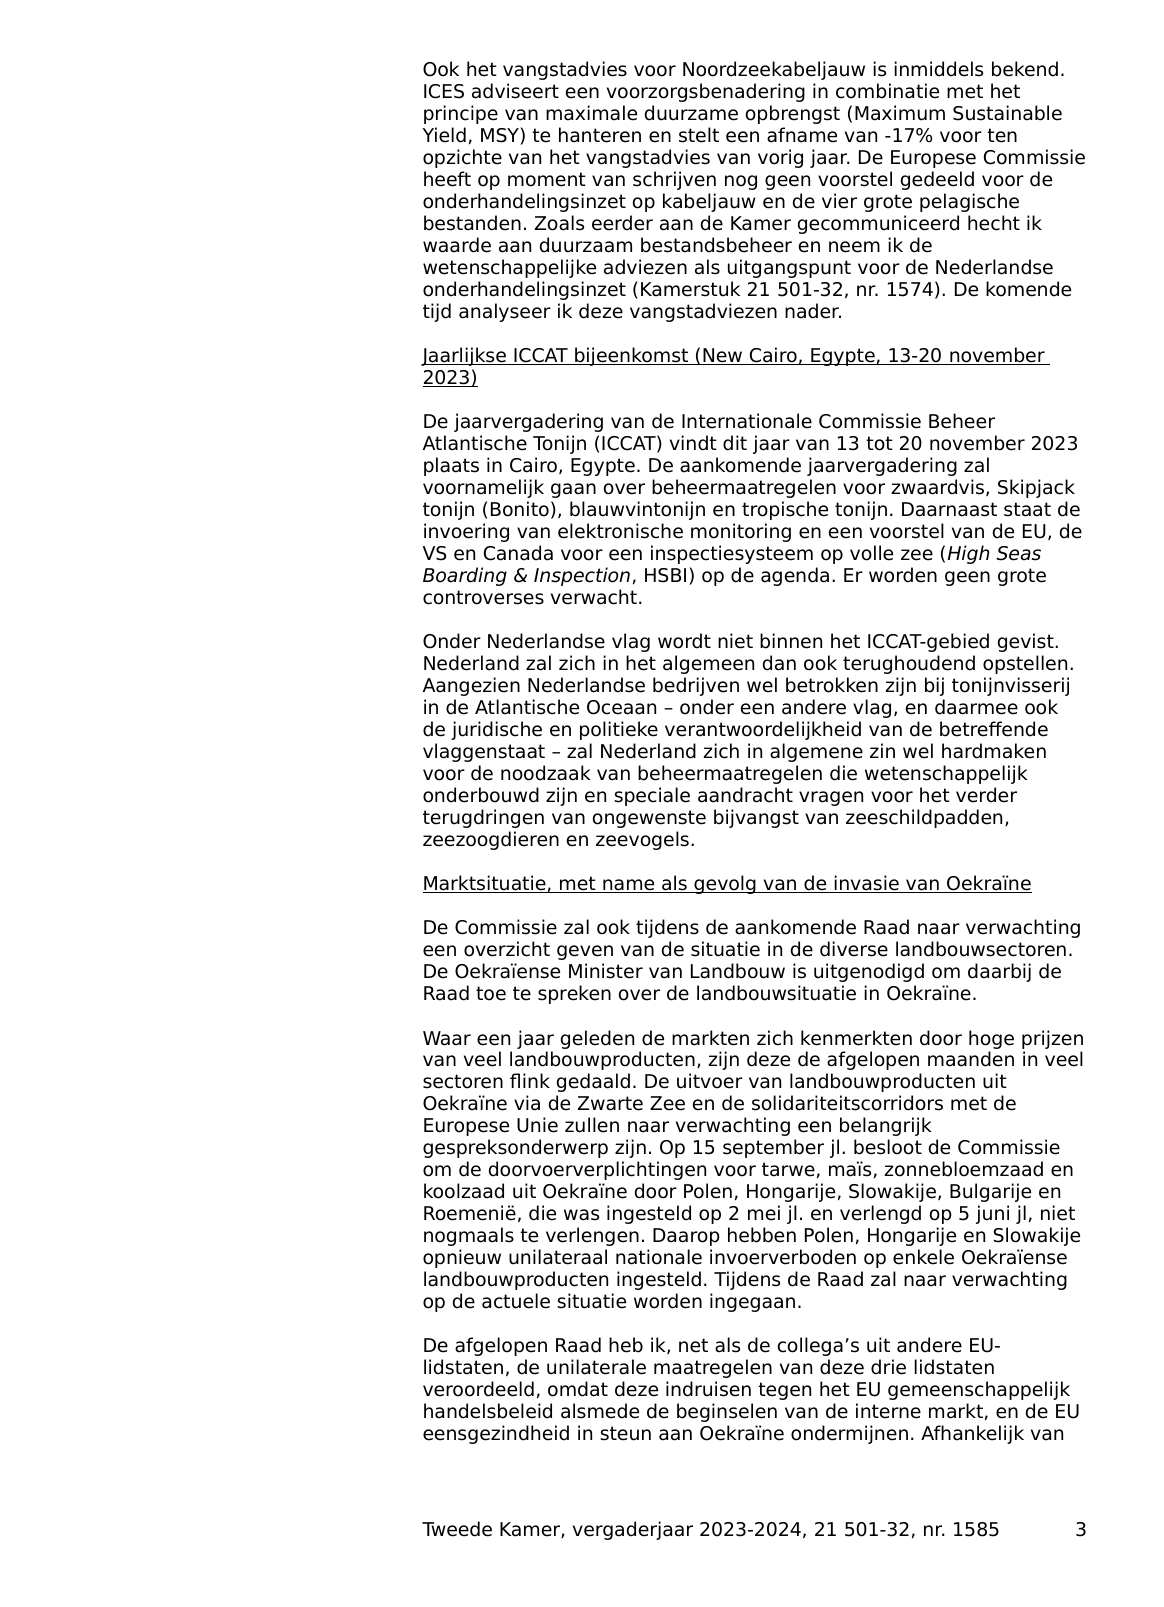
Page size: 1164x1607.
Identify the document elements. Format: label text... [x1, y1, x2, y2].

text Onder Nederlandse vlag wordt niet binnen het ICCAT-gebied gevist. Nederland zal zich in het algemeen dan ook terughoudend opstellen. Aangezien Nederlandse bedrijven wel betrokken zijn bij tonijnvisserij in de Atlantische Oceaan – onder een andere vlag, en daarmee ook de juridische en politieke verantwoordelijkheid van de betreffende vlaggenstaat – zal Nederland zich in algemene zin wel hardmaken voor de noodzaak van beheermaatregelen die wetenschappelijk onderbouwd zijn en speciale aandracht vragen voor het verder terugdringen van ongewenste bijvangst van zeeschildpadden, zeezoogdieren en zeevogels. [422, 631, 1087, 851]
text De Commissie zal ook tijdens de aankomende Raad naar verwachting een overzicht geven van de situatie in de diverse landbouwsectoren. De Oekraïense Minister van Landbouw is uitgenodigd om daarbij de Raad toe te spreken over de landbouwsituatie in Oekraïne. [422, 917, 1087, 1005]
text De jaarvergadering van de Internationale Commissie Beheer Atlantische Tonijn (ICCAT) vindt dit jaar van 13 tot 20 november 2023 plaats in Cairo, Egypte. De aankomende jaarvergadering zal voornamelijk gaan over beheermaatregelen voor zwaardvis, Skipjack tonijn (Bonito), blauwvintonijn en tropische tonijn. Daarnaast staat de invoering van elektronische monitoring en een voorstel van de EU, de VS en Canada voor een inspectiesysteem op volle zee (High Seas Boarding & Inspection, HSBI) op de agenda. Er worden geen grote controverses verwacht. [422, 411, 1087, 609]
subtitle Marktsituatie, met name als gevolg van de invasie van Oekraïne [422, 873, 1087, 895]
text De afgelopen Raad heb ik, net als de collega’s uit andere EU-lidstaten, de unilaterale maatregelen van deze drie lidstaten veroordeeld, omdat deze indruisen tegen het EU gemeenschappelijk handelsbeleid alsmede de beginselen van de interne markt, en de EU eensgezindheid in steun aan Oekraïne ondermijnen. Afhankelijk van [422, 1335, 1087, 1445]
text Waar een jaar geleden de markten zich kenmerkten door hoge prijzen van veel landbouwproducten, zijn deze de afgelopen maanden in veel sectoren flink gedaald. De uitvoer van landbouwproducten uit Oekraïne via de Zwarte Zee en de solidariteitscorridors met de Europese Unie zullen naar verwachting een belangrijk gespreksonderwerp zijn. Op 15 september jl. besloot de Commissie om de doorvoerverplichtingen voor tarwe, maïs, zonnebloemzaad en koolzaad uit Oekraïne door Polen, Hongarije, Slowakije, Bulgarije en Roemenië, die was ingesteld op 2 mei jl. en verlengd op 5 juni jl, niet nogmaals te verlengen. Daarop hebben Polen, Hongarije en Slowakije opnieuw unilateraal nationale invoerverboden op enkele Oekraïense landbouwproducten ingesteld. Tijdens de Raad zal naar verwachting op de actuele situatie worden ingegaan. [422, 1027, 1087, 1313]
subtitle Jaarlijkse ICCAT bijeenkomst (New Cairo, Egypte, 13-20 november 2023) [422, 345, 1087, 389]
text Ook het vangstadvies voor Noordzeekabeljauw is inmiddels bekend. ICES adviseert een voorzorgsbenadering in combinatie met het principe van maximale duurzame opbrengst (Maximum Sustainable Yield, MSY) te hanteren en stelt een afname van -17% voor ten opzichte van het vangstadvies van vorig jaar. De Europese Commissie heeft op moment van schrijven nog geen voorstel gedeeld voor de onderhandelingsinzet op kabeljauw en de vier grote pelagische bestanden. Zoals eerder aan de Kamer gecommuniceerd hecht ik waarde aan duurzaam bestandsbeheer en neem ik de wetenschappelijke adviezen als uitgangspunt voor de Nederlandse onderhandelingsinzet (Kamerstuk 21 501-32, nr. 1574). De komende tijd analyseer ik deze vangstadviezen nader. [422, 59, 1087, 323]
